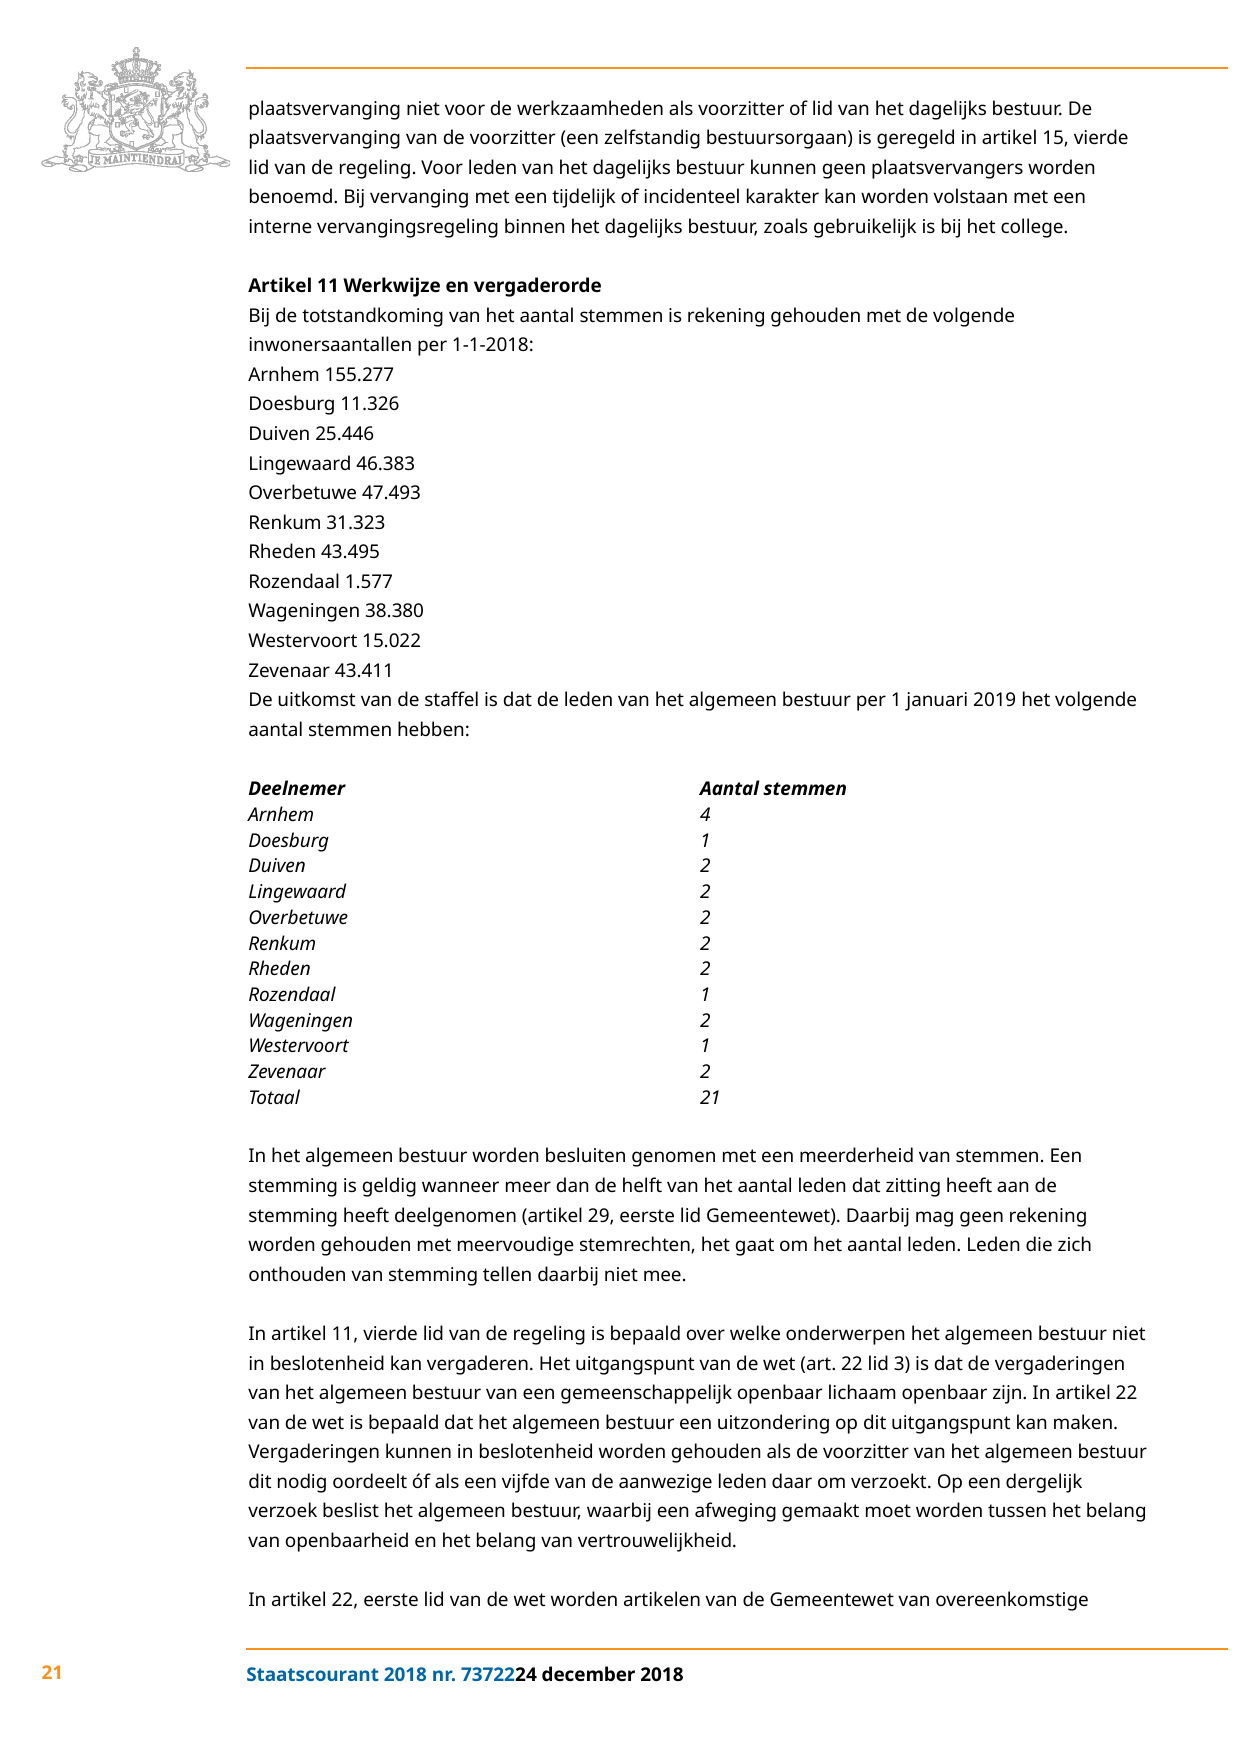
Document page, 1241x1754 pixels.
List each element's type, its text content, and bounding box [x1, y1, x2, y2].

table_cell Rozendaal [248, 981, 700, 1007]
picture [41, 47, 231, 172]
table_header Deelnemer [248, 775, 700, 801]
text Westervoort 15.022 [248, 627, 1152, 653]
text plaatsvervanging niet voor de werkzaamheden als voorzitter of lid van het dagelijks bestuur. De plaatsvervanging van de voorzitter (een zelfstandig bestuursorgaan) is geregeld in artikel 15, vierde lid van de regeling. Voor leden van het dagelijks bestuur kunnen geen plaatsvervangers worden benoemd. Bij vervanging met een tijdelijk of incidenteel karakter kan worden volstaan met een interne vervangingsregeling binnen het dagelijks bestuur, zoals gebruikelijk is bij het college. [248, 95, 1152, 239]
table_cell 2 [700, 955, 1152, 981]
table_cell Overbetuwe [248, 904, 700, 930]
text In artikel 22, eerste lid van de wet worden artikelen van de Gemeentewet van overeenkomstige [248, 1586, 1152, 1612]
table_cell 2 [700, 853, 1152, 878]
text Rozendaal 1.577 [248, 568, 1152, 594]
table_cell 2 [700, 878, 1152, 904]
table_cell Zevenaar [248, 1058, 700, 1084]
table_cell Renkum [248, 930, 700, 955]
table_cell 2 [700, 930, 1152, 955]
text Rheden 43.495 [248, 538, 1152, 564]
table_cell Westervoort [248, 1033, 700, 1058]
text In artikel 11, vierde lid van de regeling is bepaald over welke onderwerpen het algemeen bestuur niet in beslotenheid kan vergaderen. Het uitgangspunt van de wet (art. 22 lid 3) is dat de vergaderingen van het algemeen bestuur van een gemeenschappelijk openbaar lichaam openbaar zijn. In artikel 22 van de wet is bepaald dat het algemeen bestuur een uitzondering op dit uitgangspunt kan maken. Vergaderingen kunnen in beslotenheid worden gehouden als de voorzitter van het algemeen bestuur dit nodig oordeelt óf als een vijfde van de aanwezige leden daar om verzoekt. Op een dergelijk verzoek beslist het algemeen bestuur, waarbij een afweging gemaakt moet worden tussen het belang van openbaarheid en het belang van vertrouwelijkheid. [248, 1320, 1152, 1553]
table_cell 1 [700, 1033, 1152, 1058]
table_cell Rheden [248, 955, 700, 981]
text Zevenaar 43.411 [248, 657, 1152, 683]
table_cell Arnhem [248, 801, 700, 827]
text In het algemeen bestuur worden besluiten genomen met een meerderheid van stemmen. Een stemming is geldig wanneer meer dan de helft van het aantal leden dat zitting heeft aan de stemming heeft deelgenomen (artikel 29, eerste lid Gemeentewet). Daarbij mag geen rekening worden gehouden met meervoudige stemrechten, het gaat om het aantal leden. Leden die zich onthouden van stemming tellen daarbij niet mee. [248, 1143, 1152, 1287]
table_cell 2 [700, 1058, 1152, 1084]
table_cell 1 [700, 827, 1152, 852]
text Artikel 11 Werkwijze en vergaderorde [248, 272, 1152, 298]
text Overbetuwe 47.493 [248, 479, 1152, 505]
table_cell 2 [700, 1007, 1152, 1033]
text De uitkomst van de staffel is dat de leden van het algemeen bestuur per 1 januari 2019 het volgende aantal stemmen hebben: [248, 686, 1152, 742]
table_cell 4 [700, 801, 1152, 827]
table_cell 21 [700, 1084, 1152, 1110]
text Bij de totstandkoming van het aantal stemmen is rekening gehouden met de volgende inwonersaantallen per 1-1-2018: [248, 302, 1152, 357]
text Wageningen 38.380 [248, 598, 1152, 623]
table_cell Wageningen [248, 1007, 700, 1033]
table_cell 1 [700, 981, 1152, 1007]
text Doesburg 11.326 [248, 391, 1152, 416]
text Renkum 31.323 [248, 509, 1152, 535]
table_cell Totaal [248, 1084, 700, 1110]
table_cell Duiven [248, 853, 700, 878]
text Arnhem 155.277 [248, 361, 1152, 387]
table_cell 2 [700, 904, 1152, 930]
table_cell Doesburg [248, 827, 700, 852]
table_header Aantal stemmen [700, 775, 1152, 801]
text Lingewaard 46.383 [248, 450, 1152, 476]
table_cell Lingewaard [248, 878, 700, 904]
text Duiven 25.446 [248, 420, 1152, 446]
